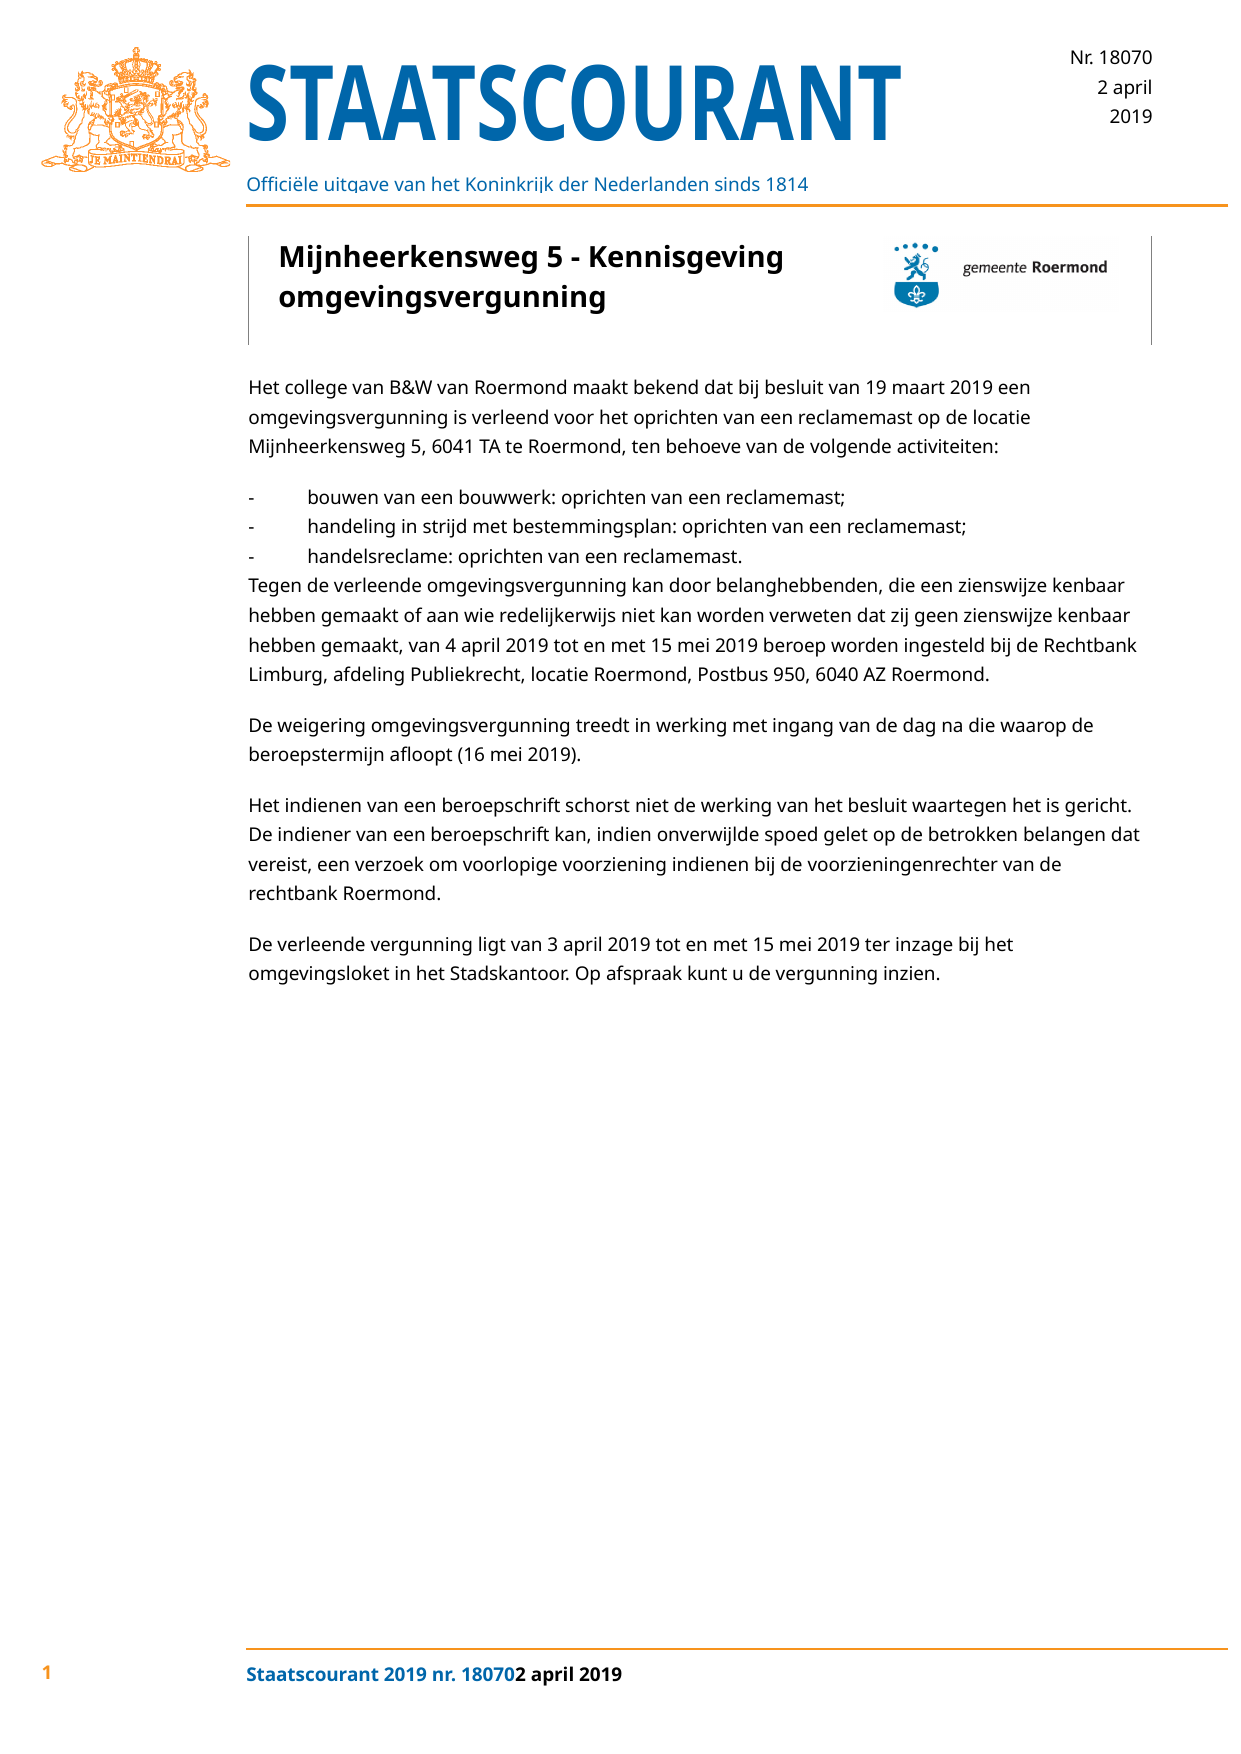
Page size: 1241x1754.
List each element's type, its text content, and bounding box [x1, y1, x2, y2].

text De verleende vergunning ligt van 3 april 2019 tot en met 15 mei 2019 ter inzage bij het omgevingsloket in het Stadskantoor. Op afspraak kunt u de vergunning inzien. [248, 931, 1152, 986]
list handeling in strijd met bestemmingsplan: oprichten van een reclamemast; [248, 513, 1152, 539]
text Het indienen van een beroepschrift schorst niet de werking van het besluit waartegen het is gericht. De indiener van een beroepschrift kan, indien onverwijlde spoed gelet op de betrokken belangen dat vereist, een verzoek om voorlopige voorziening indienen bij de voorzieningenrechter van de rechtbank Roermond. [248, 792, 1152, 906]
list handelsreclame: oprichten van een reclamemast. [248, 543, 1152, 569]
table_header Mijnheerkensweg 5 - Kennisgeving omgevingsvergunning [249, 236, 850, 345]
text Tegen de verleende omgevingsvergunning kan door belanghebbenden, die een zienswijze kenbaar hebben gemaakt of aan wie redelijkerwijs niet kan worden verweten dat zij geen zienswijze kenbaar hebben gemaakt, van 4 april 2019 tot en met 15 mei 2019 beroep worden ingesteld bij de Rechtbank Limburg, afdeling Publiekrecht, locatie Roermond, Postbus 950, 6040 AZ Roermond. [248, 573, 1152, 687]
picture [41, 47, 231, 172]
table_header [850, 236, 1151, 345]
picture [882, 236, 1119, 312]
text Het college van B&W van Roermond maakt bekend dat bij besluit van 19 maart 2019 een omgevingsvergunning is verleend voor het oprichten van een reclamemast op de locatie Mijnheerkensweg 5, 6041 TA te Roermond, ten behoeve van de volgende activiteiten: [248, 374, 1152, 459]
text De weigering omgevingsvergunning treedt in werking met ingang van de dag na die waarop de beroepstermijn afloopt (16 mei 2019). [248, 712, 1152, 767]
list bouwen van een bouwwerk: oprichten van een reclamemast; [248, 484, 1152, 509]
